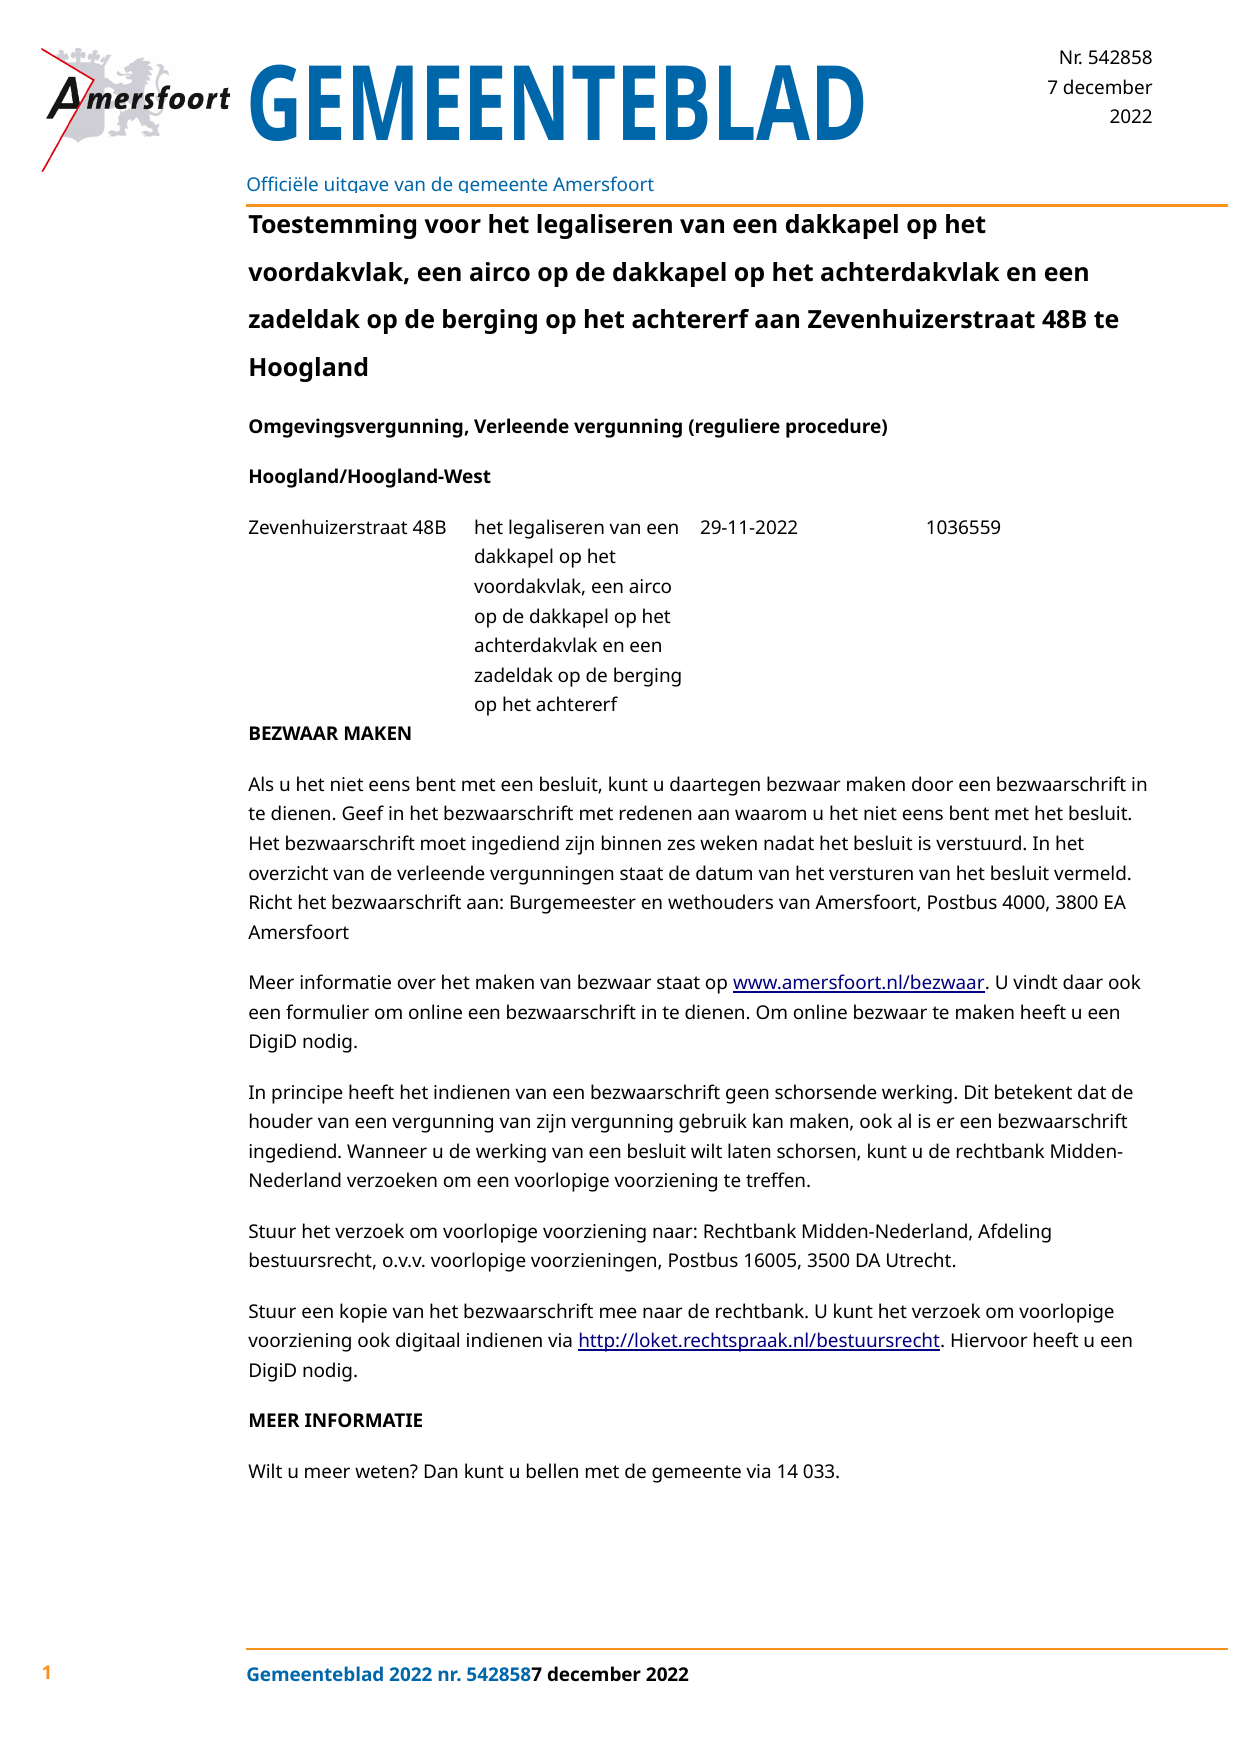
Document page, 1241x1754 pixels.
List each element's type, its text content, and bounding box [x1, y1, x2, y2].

table_header 29-11-2022 [700, 514, 926, 717]
text Stuur het verzoek om voorlopige voorziening naar: Rechtbank Midden-Nederland, Afdeling bestuursrecht, o.v.v. voorlopige voorzieningen, Postbus 16005, 3500 DA Utrecht. [248, 1218, 1152, 1273]
table_header 1036559 [926, 514, 1152, 717]
text Als u het niet eens bent met een besluit, kunt u daartegen bezwaar maken door een bezwaarschrift in te dienen. Geef in het bezwaarschrift met redenen aan waarom u het niet eens bent met het besluit. Het bezwaarschrift moet ingediend zijn binnen zes weken nadat het besluit is verstuurd. In het overzicht van de verleende vergunningen staat de datum van het versturen van het besluit vermeld. Richt het bezwaarschrift aan: Burgemeester en wethouders van Amersfoort, Postbus 4000, 3800 EA Amersfoort [248, 771, 1152, 944]
text Toestemming voor het legaliseren van een dakkapel op het voordakvlak, een airco op de dakkapel op het achterdakvlak en een zadeldak op de berging op het achtererf aan Zevenhuizerstraat 48B te Hoogland [248, 207, 1152, 384]
text BEZWAAR MAKEN [248, 721, 1152, 746]
text Omgevingsvergunning, Verleende vergunning (reguliere procedure) [248, 413, 1152, 439]
table_header Zevenhuizerstraat 48B [248, 514, 474, 717]
picture [41, 47, 231, 172]
text MEER INFORMATIE [248, 1408, 1152, 1433]
text Stuur een kopie van het bezwaarschrift mee naar de rechtbank. U kunt het verzoek om voorlopige voorziening ook digitaal indienen via http://loket.rechtspraak.nl/bestuursrecht. Hiervoor heeft u een DigiD nodig. [248, 1298, 1152, 1383]
text Hoogland/Hoogland-West [248, 463, 1152, 489]
table_header het legaliseren van een dakkapel op het voordakvlak, een airco op de dakkapel op het achterdakvlak en een zadeldak op de berging op het achtererf [474, 514, 700, 717]
text In principe heeft het indienen van een bezwaarschrift geen schorsende werking. Dit betekent dat de houder van een vergunning van zijn vergunning gebruik kan maken, ook al is er een bezwaarschrift ingediend. Wanneer u de werking van een besluit wilt laten schorsen, kunt u de rechtbank Midden-Nederland verzoeken om een voorlopige voorziening te treffen. [248, 1079, 1152, 1193]
text Meer informatie over het maken van bezwaar staat op www.amersfoort.nl/bezwaar. U vindt daar ook een formulier om online een bezwaarschrift in te dienen. Om online bezwaar te maken heeft u een DigiD nodig. [248, 969, 1152, 1054]
text Wilt u meer weten? Dan kunt u bellen met de gemeente via 14 033. [248, 1458, 1152, 1484]
